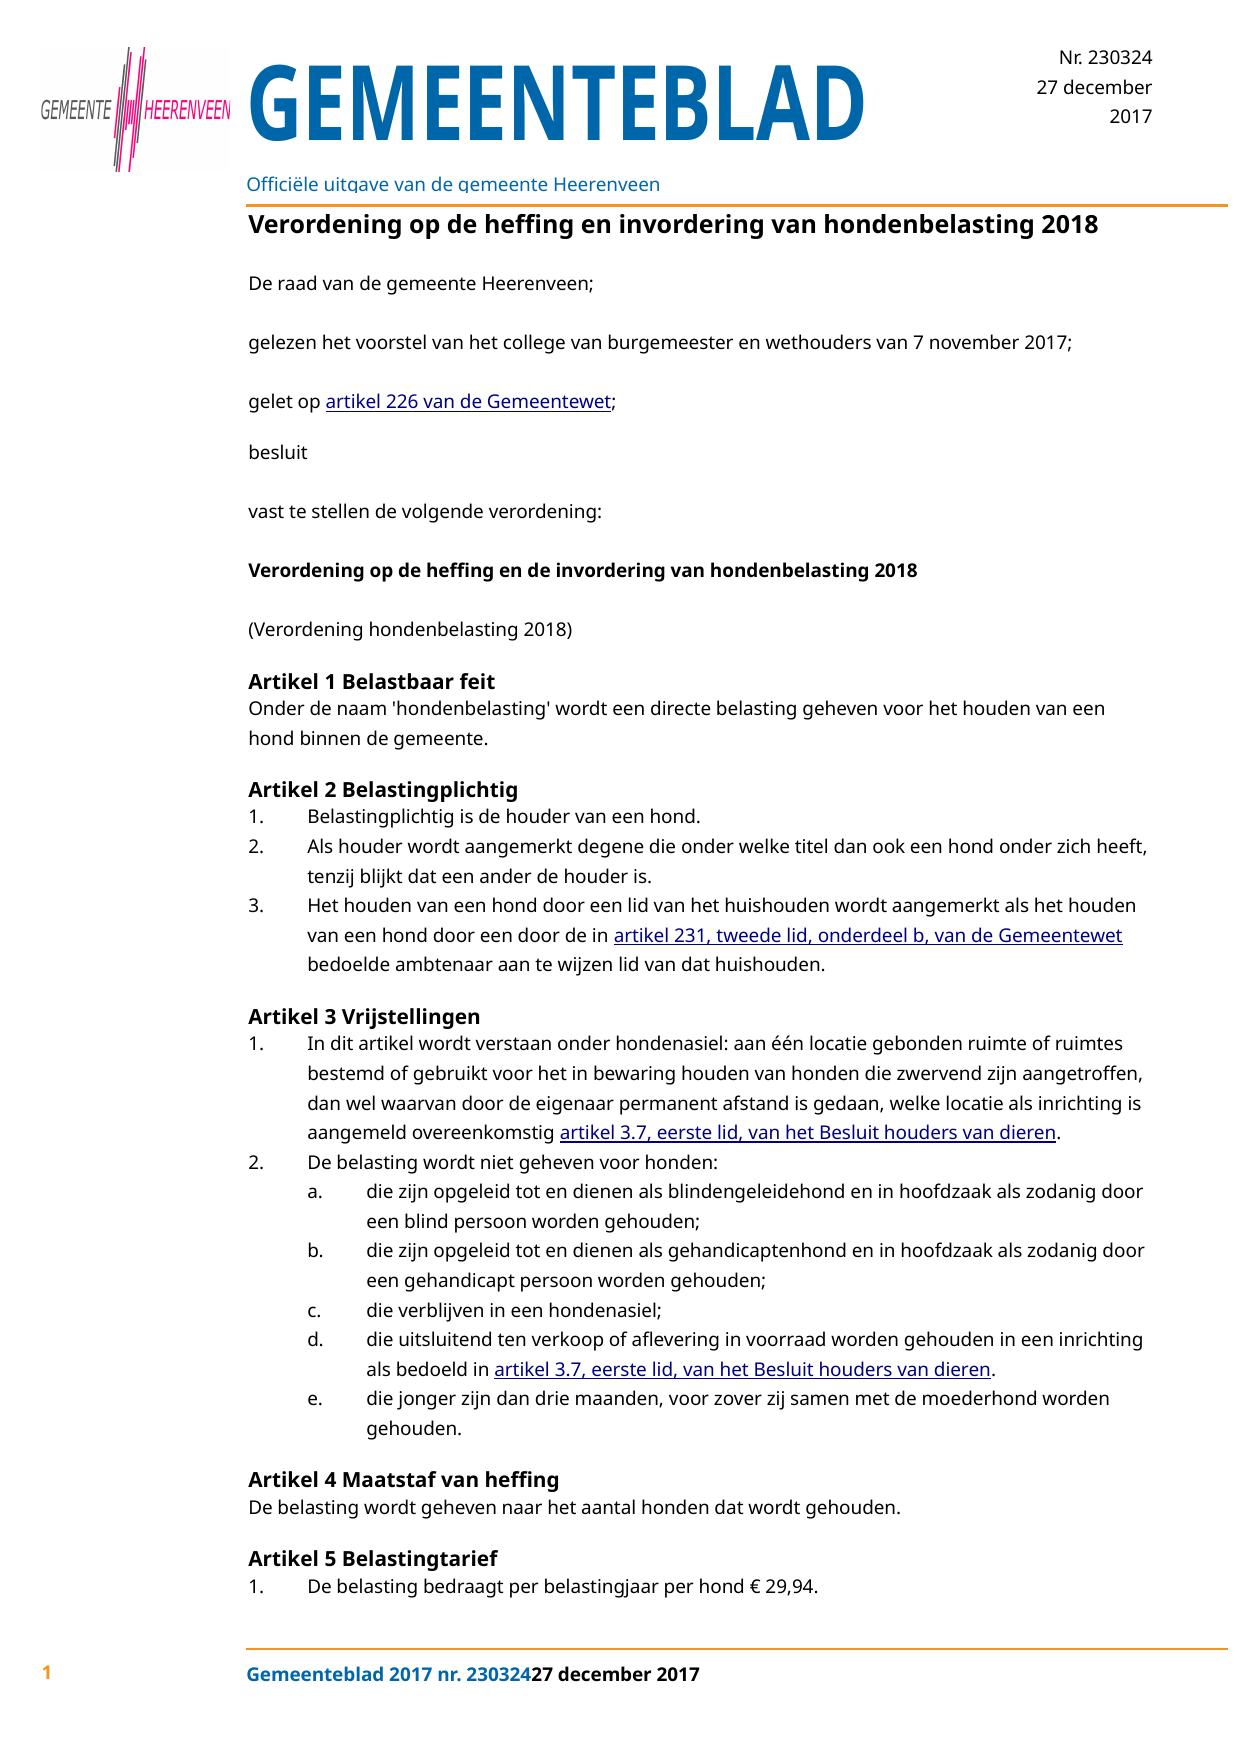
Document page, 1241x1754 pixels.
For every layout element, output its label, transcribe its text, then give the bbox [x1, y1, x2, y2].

text De belasting wordt geheven naar het aantal honden dat wordt gehouden. [248, 1494, 1152, 1520]
list die jonger zijn dan drie maanden, voor zover zij samen met de moederhond worden gehouden. [307, 1386, 1152, 1441]
list die uitsluitend ten verkoop of aflevering in voorraad worden gehouden in een inrichting als bedoeld in artikel 3.7, eerste lid, van het Besluit houders van dieren. [307, 1326, 1152, 1382]
text gelet op artikel 226 van de Gemeentewet; [248, 389, 1152, 414]
text Artikel 1 Belastbaar feit [248, 667, 1152, 695]
list In dit artikel wordt verstaan onder hondenasiel: aan één locatie gebonden ruimte of ruimtes bestemd of gebruikt voor het in bewaring houden van honden die zwervend zijn aangetroffen, dan wel waarvan door de eigenaar permanent afstand is gedaan, welke locatie als inrichting is aangemeld overeenkomstig artikel 3.7, eerste lid, van het Besluit houders van dieren. [248, 1031, 1152, 1145]
list Als houder wordt aangemerkt degene die onder welke titel dan ook een hond onder zich heeft, tenzij blijkt dat een ander de houder is. [248, 833, 1152, 889]
list De belasting wordt niet geheven voor honden: [248, 1149, 1152, 1174]
text Verordening op de heffing en invordering van hondenbelasting 2018 [248, 207, 1152, 241]
text Artikel 5 Belastingtarief [248, 1544, 1152, 1573]
text De raad van de gemeente Heerenveen; [248, 270, 1152, 296]
text vast te stellen de volgende verordening: [248, 498, 1152, 524]
text besluit [248, 439, 1152, 465]
text Onder de naam 'hondenbelasting' wordt een directe belasting geheven voor het houden van een hond binnen de gemeente. [248, 695, 1152, 751]
list die verblijven in een hondenasiel; [307, 1297, 1152, 1322]
picture [41, 47, 231, 172]
list Belastingplichtig is de houder van een hond. [248, 804, 1152, 829]
text Artikel 3 Vrijstellingen [248, 1002, 1152, 1031]
text Artikel 4 Maatstaf van heffing [248, 1466, 1152, 1494]
text Artikel 2 Belastingplichtig [248, 775, 1152, 804]
list die zijn opgeleid tot en dienen als blindengeleidehond en in hoofdzaak als zodanig door een blind persoon worden gehouden; [307, 1178, 1152, 1234]
list De belasting bedraagt per belastingjaar per hond € 29,94. [248, 1573, 1152, 1598]
text (Verordening hondenbelasting 2018) [248, 616, 1152, 642]
list die zijn opgeleid tot en dienen als gehandicaptenhond en in hoofdzaak als zodanig door een gehandicapt persoon worden gehouden; [307, 1238, 1152, 1293]
text gelezen het voorstel van het college van burgemeester en wethouders van 7 november 2017; [248, 329, 1152, 355]
list Het houden van een hond door een lid van het huishouden wordt aangemerkt als het houden van een hond door een door de in artikel 231, tweede lid, onderdeel b, van de Gemeentewet bedoelde ambtenaar aan te wijzen lid van dat huishouden. [248, 892, 1152, 977]
text Verordening op de heffing en de invordering van hondenbelasting 2018 [248, 557, 1152, 583]
